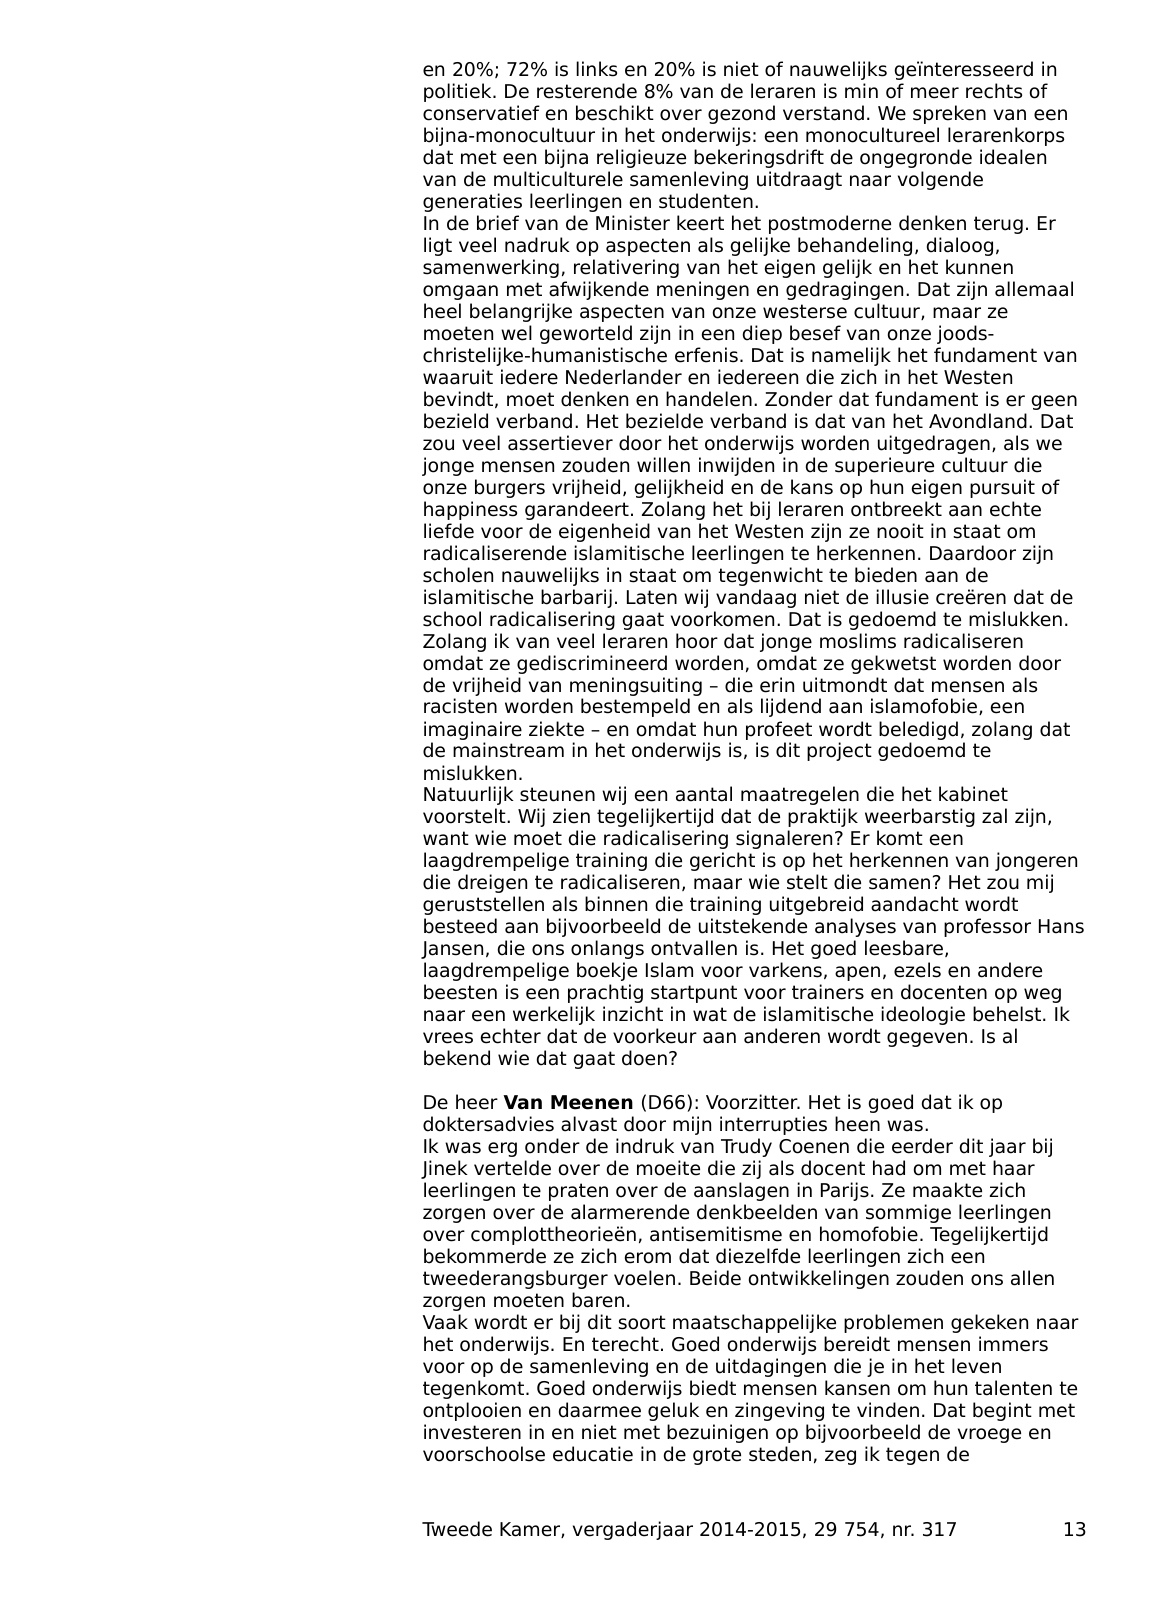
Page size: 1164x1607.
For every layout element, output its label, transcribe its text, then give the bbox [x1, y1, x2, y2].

text In de brief van de Minister keert het postmoderne denken terug. Er ligt veel nadruk op aspecten als gelijke behandeling, dialoog, samenwerking, relativering van het eigen gelijk en het kunnen omgaan met afwijkende meningen en gedragingen. Dat zijn allemaal heel belangrijke aspecten van onze westerse cultuur, maar ze moeten wel geworteld zijn in een diep besef van onze joods-christelijke-humanistische erfenis. Dat is namelijk het fundament van waaruit iedere Nederlander en iedereen die zich in het Westen bevindt, moet denken en handelen. Zonder dat fundament is er geen bezield verband. Het bezielde verband is dat van het Avondland. Dat zou veel assertiever door het onderwijs worden uitgedragen, als we jonge mensen zouden willen inwijden in de superieure cultuur die onze burgers vrijheid, gelijkheid en de kans op hun eigen pursuit of happiness garandeert. Zolang het bij leraren ontbreekt aan echte liefde voor de eigenheid van het Westen zijn ze nooit in staat om radicaliserende islamitische leerlingen te herkennen. Daardoor zijn scholen nauwelijks in staat om tegenwicht te bieden aan de islamitische barbarij. Laten wij vandaag niet de illusie creëren dat de school radicalisering gaat voorkomen. Dat is gedoemd te mislukken. Zolang ik van veel leraren hoor dat jonge moslims radicaliseren omdat ze gediscrimineerd worden, omdat ze gekwetst worden door de vrijheid van meningsuiting – die erin uitmondt dat mensen als racisten worden bestempeld en als lijdend aan islamofobie, een imaginaire ziekte – en omdat hun profeet wordt beledigd, zolang dat de mainstream in het onderwijs is, is dit project gedoemd te mislukken. [422, 213, 1087, 784]
text Vaak wordt er bij dit soort maatschappelijke problemen gekeken naar het onderwijs. En terecht. Goed onderwijs bereidt mensen immers voor op de samenleving en de uitdagingen die je in het leven tegenkomt. Goed onderwijs biedt mensen kansen om hun talenten te ontplooien en daarmee geluk en zingeving te vinden. Dat begint met investeren in en niet met bezuinigen op bijvoorbeeld de vroege en voorschoolse educatie in de grote steden, zeg ik tegen de [422, 1312, 1087, 1466]
text Natuurlijk steunen wij een aantal maatregelen die het kabinet voorstelt. Wij zien tegelijkertijd dat de praktijk weerbarstig zal zijn, want wie moet die radicalisering signaleren? Er komt een laagdrempelige training die gericht is op het herkennen van jongeren die dreigen te radicaliseren, maar wie stelt die samen? Het zou mij geruststellen als binnen die training uitgebreid aandacht wordt besteed aan bijvoorbeeld de uitstekende analyses van professor Hans Jansen, die ons onlangs ontvallen is. Het goed leesbare, laagdrempelige boekje Islam voor varkens, apen, ezels en andere beesten is een prachtig startpunt voor trainers en docenten op weg naar een werkelijk inzicht in wat de islamitische ideologie behelst. Ik vrees echter dat de voorkeur aan anderen wordt gegeven. Is al bekend wie dat gaat doen? [422, 784, 1087, 1070]
text en 20%; 72% is links en 20% is niet of nauwelijks geïnteresseerd in politiek. De resterende 8% van de leraren is min of meer rechts of conservatief en beschikt over gezond verstand. We spreken van een bijna-monocultuur in het onderwijs: een monocultureel lerarenkorps dat met een bijna religieuze bekeringsdrift de ongegronde idealen van de multiculturele samenleving uitdraagt naar volgende generaties leerlingen en studenten. [422, 59, 1087, 213]
text Ik was erg onder de indruk van Trudy Coenen die eerder dit jaar bij Jinek vertelde over de moeite die zij als docent had om met haar leerlingen te praten over de aanslagen in Parijs. Ze maakte zich zorgen over de alarmerende denkbeelden van sommige leerlingen over complottheorieën, antisemitisme en homofobie. Tegelijkertijd bekommerde ze zich erom dat diezelfde leerlingen zich een tweederangsburger voelen. Beide ontwikkelingen zouden ons allen zorgen moeten baren. [422, 1136, 1087, 1312]
text De heer Van Meenen (D66): Voorzitter. Het is goed dat ik op doktersadvies alvast door mijn interrupties heen was. [422, 1092, 1087, 1136]
